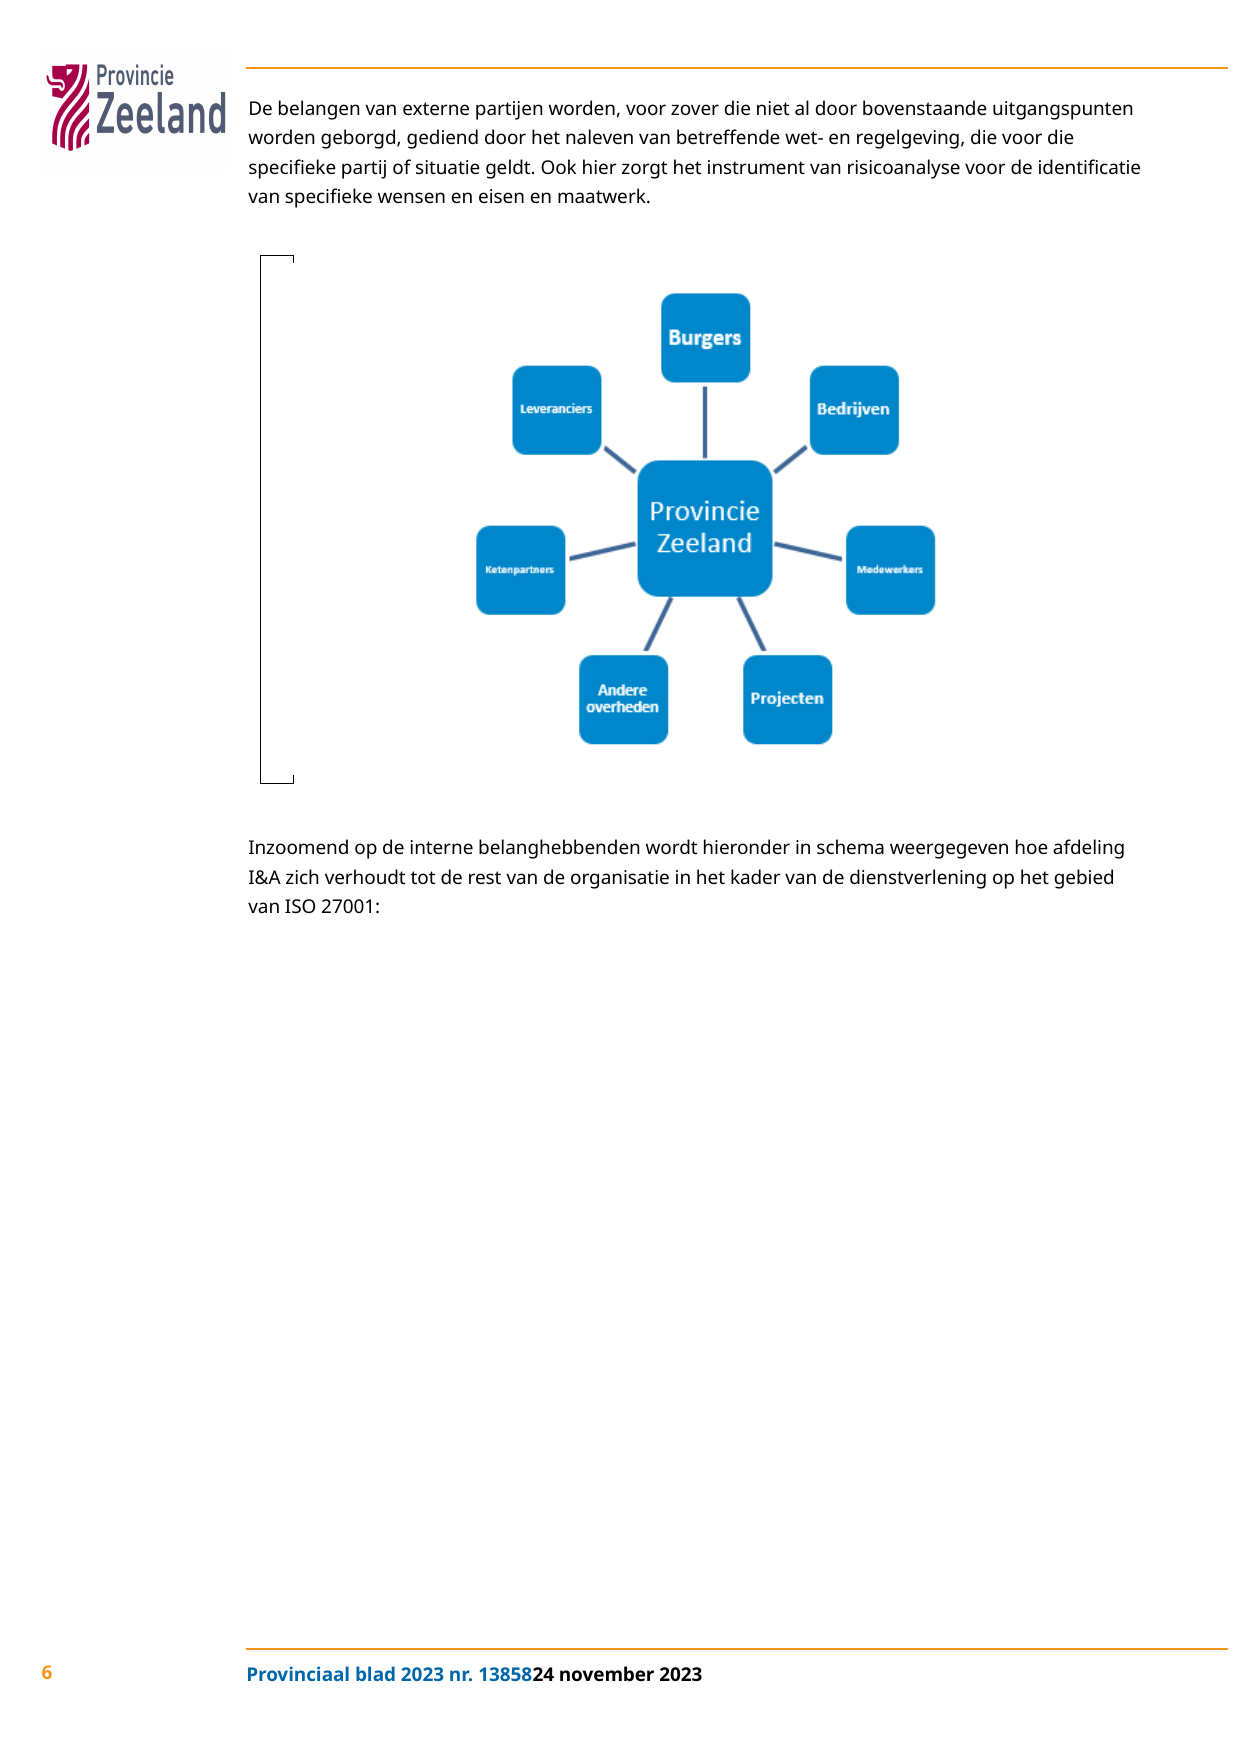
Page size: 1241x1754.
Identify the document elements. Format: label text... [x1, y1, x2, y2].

text De belangen van externe partijen worden, voor zover die niet al door bovenstaande uitgangspunten worden geborgd, gediend door het naleven van betreffende wet- en regelgeving, die voor die specifieke partij of situatie geldt. Ook hier zorgt het instrument van risicoanalyse voor de identificatie van specifieke wensen en eisen en maatwerk. [248, 95, 1152, 209]
picture [41, 47, 231, 172]
picture [268, 263, 1173, 775]
text Inzoomend op de interne belanghebbenden wordt hieronder in schema weergegeven hoe afdeling I&A zich verhoudt tot de rest van de organisatie in het kader van de dienstverlening op het gebied van ISO 27001: [248, 834, 1152, 919]
